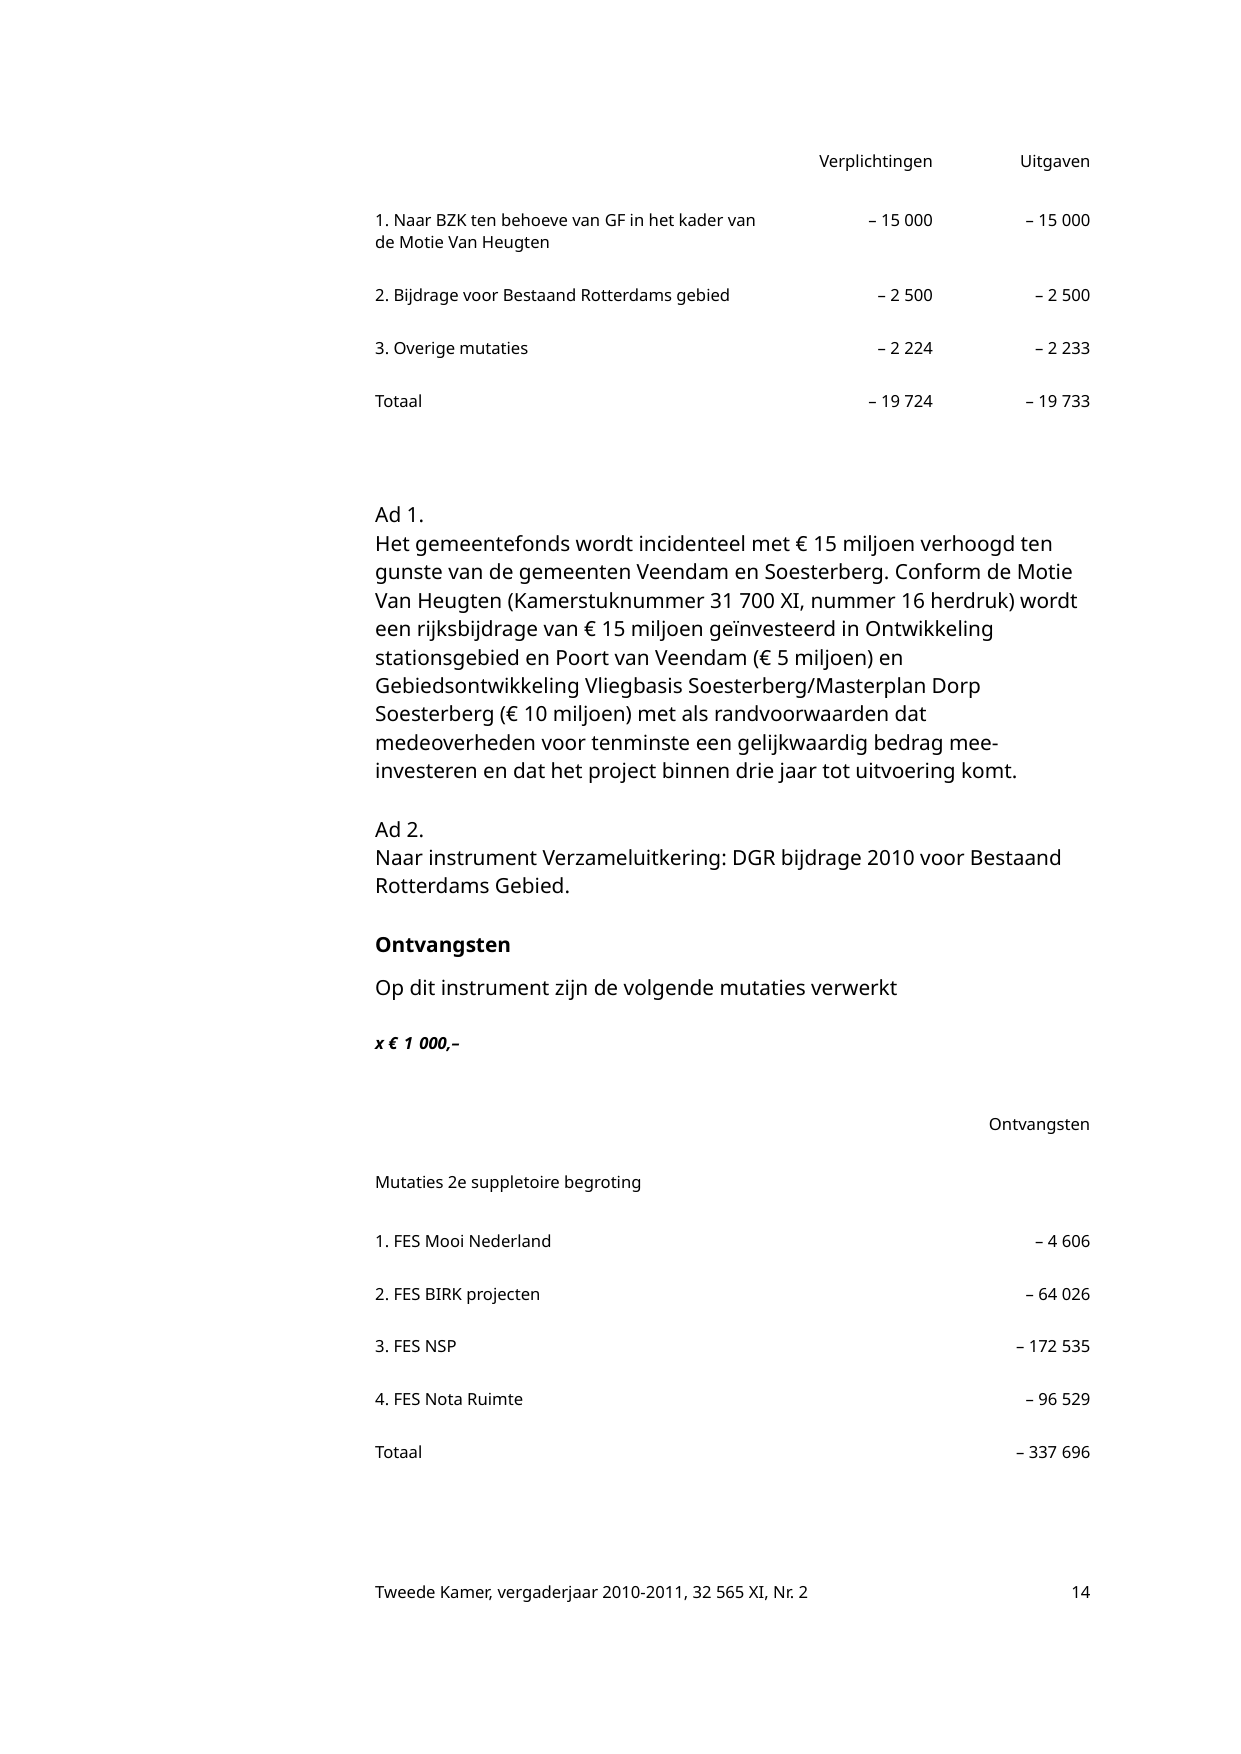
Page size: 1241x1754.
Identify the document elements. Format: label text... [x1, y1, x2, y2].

table_cell – 19 724 [775, 389, 933, 442]
text Naar instrument Verzameluitkering: DGR bijdrage 2010 voor Bestaand Rotterdams Gebied. [375, 843, 1090, 900]
table_cell Totaal [375, 1440, 947, 1493]
table_header Ontvangsten [947, 1113, 1090, 1171]
table_cell – 2 500 [933, 284, 1090, 337]
table_cell [947, 1171, 1090, 1229]
table_cell – 4 606 [947, 1230, 1090, 1282]
table_header Verplichtingen [775, 150, 933, 208]
table_cell – 96 529 [947, 1388, 1090, 1440]
table_cell 1. Naar BZK ten behoeve van GF in het kader van de Motie Van Heugten [375, 209, 775, 284]
table_cell 3. Overige mutaties [375, 337, 775, 389]
table_cell – 2 500 [775, 284, 933, 337]
table_cell 4. FES Nota Ruimte [375, 1388, 947, 1440]
table_cell – 2 233 [933, 337, 1090, 389]
table_cell 1. FES Mooi Nederland [375, 1230, 947, 1282]
table_header [375, 1113, 947, 1171]
table_cell 3. FES NSP [375, 1335, 947, 1388]
table_header Uitgaven [933, 150, 1090, 208]
text Op dit instrument zijn de volgende mutaties verwerkt [375, 973, 1090, 1002]
text Ad 1. [375, 500, 1090, 529]
table_cell – 15 000 [775, 209, 933, 284]
table_header [375, 150, 775, 208]
text x € 1 000,– [375, 1032, 1090, 1055]
table_cell 2. FES BIRK projecten [375, 1282, 947, 1335]
table_cell – 15 000 [933, 209, 1090, 284]
table_cell 2. Bijdrage voor Bestaand Rotterdams gebied [375, 284, 775, 337]
table_cell – 19 733 [933, 389, 1090, 442]
text Het gemeentefonds wordt incidenteel met € 15 miljoen verhoogd ten gunste van de gemeenten Veendam en Soesterberg. Conform de Motie Van Heugten (Kamerstuknummer 31 700 XI, nummer 16 herdruk) wordt een rijksbijdrage van € 15 miljoen geïnvesteerd in Ontwikkeling stationsgebied en Poort van Veendam (€ 5 miljoen) en Gebiedsontwikkeling Vliegbasis Soesterberg/Masterplan Dorp Soesterberg (€ 10 miljoen) met als randvoorwaarden dat medeoverheden voor tenminste een gelijkwaardig bedrag mee-investeren en dat het project binnen drie jaar tot uitvoering komt. [375, 529, 1090, 785]
table_cell Totaal [375, 389, 775, 442]
table_cell – 64 026 [947, 1282, 1090, 1335]
text Ontvangsten [375, 930, 1090, 958]
table_cell – 172 535 [947, 1335, 1090, 1388]
text Ad 2. [375, 815, 1090, 843]
table_cell Mutaties 2e suppletoire begroting [375, 1171, 947, 1229]
table_cell – 337 696 [947, 1440, 1090, 1493]
table_cell – 2 224 [775, 337, 933, 389]
